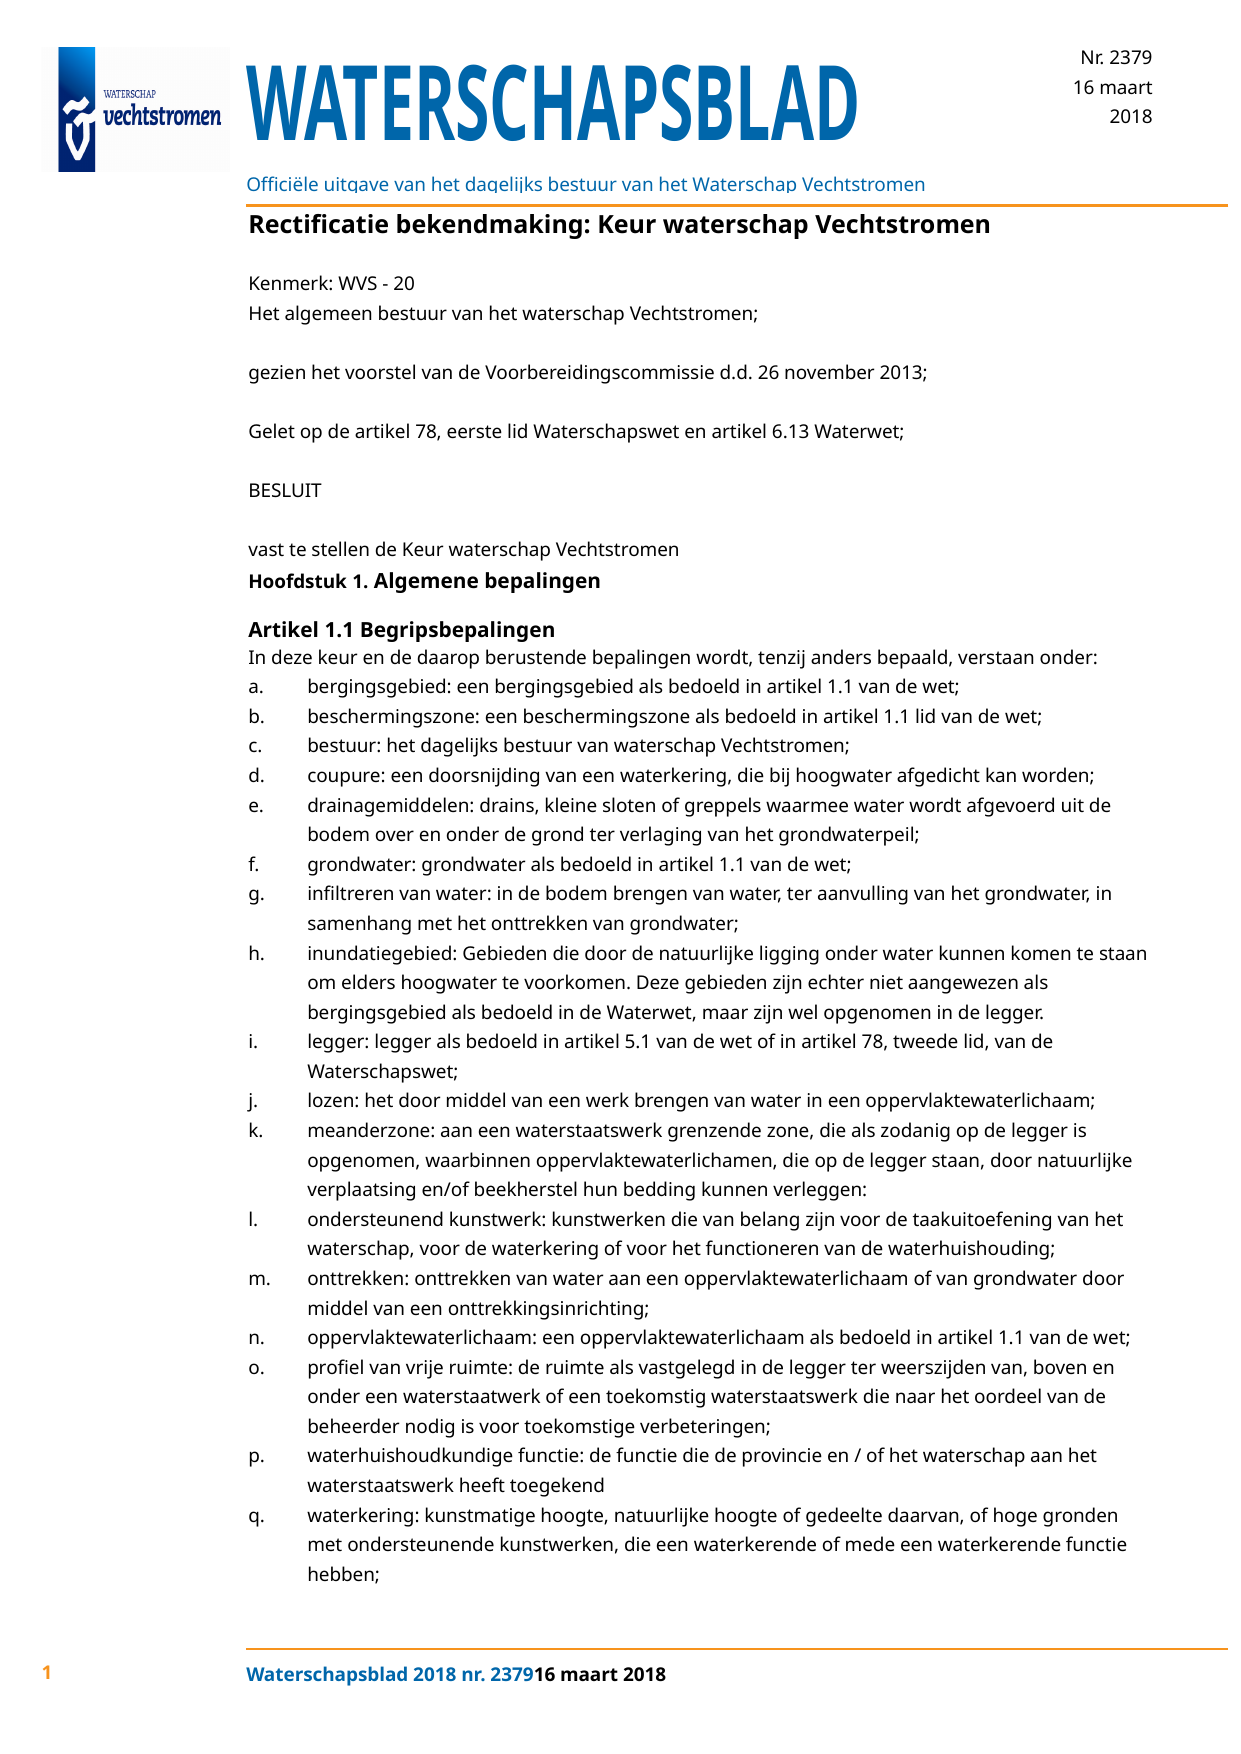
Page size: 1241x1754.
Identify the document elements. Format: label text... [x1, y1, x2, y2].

text BESLUIT [248, 477, 1152, 503]
list bestuur: het dagelijks bestuur van waterschap Vechtstromen; [248, 733, 1152, 758]
list legger: legger als bedoeld in artikel 5.1 van de wet of in artikel 78, tweede lid, van de Waterschapswet; [248, 1028, 1152, 1084]
list coupure: een doorsnijding van een waterkering, die bij hoogwater afgedicht kan worden; [248, 762, 1152, 788]
list infiltreren van water: in de bodem brengen van water, ter aanvulling van het grondwater, in samenhang met het onttrekken van grondwater; [248, 881, 1152, 936]
text Artikel 1.1 Begripsbepalingen [248, 615, 1152, 644]
list beschermingszone: een beschermingszone als bedoeld in artikel 1.1 lid van de wet; [248, 703, 1152, 729]
list profiel van vrije ruimte: de ruimte als vastgelegd in de legger ter weerszijden van, boven en onder een waterstaatwerk of een toekomstig waterstaatswerk die naar het oordeel van de beheerder nodig is voor toekomstige verbeteringen; [248, 1354, 1152, 1439]
list grondwater: grondwater als bedoeld in artikel 1.1 van de wet; [248, 851, 1152, 877]
text Rectificatie bekendmaking: Keur waterschap Vechtstromen [248, 207, 1152, 241]
list oppervlaktewaterlichaam: een oppervlaktewaterlichaam als bedoeld in artikel 1.1 van de wet; [248, 1324, 1152, 1350]
list waterhuishoudkundige functie: de functie die de provincie en / of het waterschap aan het waterstaatswerk heeft toegekend [248, 1443, 1152, 1498]
text gezien het voorstel van de Voorbereidingscommissie d.d. 26 november 2013; [248, 359, 1152, 385]
text In deze keur en de daarop berustende bepalingen wordt, tenzij anders bepaald, verstaan onder: [248, 644, 1152, 669]
list lozen: het door middel van een werk brengen van water in een oppervlaktewaterlichaam; [248, 1088, 1152, 1113]
list onttrekken: onttrekken van water aan een oppervlaktewaterlichaam of van grondwater door middel van een onttrekkingsinrichting; [248, 1265, 1152, 1320]
list inundatiegebied: Gebieden die door de natuurlijke ligging onder water kunnen komen te staan om elders hoogwater te voorkomen. Deze gebieden zijn echter niet aangewezen als bergingsgebied als bedoeld in de Waterwet, maar zijn wel opgenomen in de legger. [248, 940, 1152, 1024]
text Het algemeen bestuur van het waterschap Vechtstromen; [248, 300, 1152, 326]
list bergingsgebied: een bergingsgebied als bedoeld in artikel 1.1 van de wet; [248, 673, 1152, 699]
list meanderzone: aan een waterstaatswerk grenzende zone, die als zodanig op de legger is opgenomen, waarbinnen oppervlaktewaterlichamen, die op de legger staan, door natuurlijke verplaatsing en/of beekherstel hun bedding kunnen verleggen: [248, 1117, 1152, 1202]
picture [41, 47, 231, 172]
list drainagemiddelen: drains, kleine sloten of greppels waarmee water wordt afgevoerd uit de bodem over en onder de grond ter verlaging van het grondwaterpeil; [248, 792, 1152, 847]
text vast te stellen de Keur waterschap Vechtstromen [248, 537, 1152, 562]
text Hoofdstuk 1. Algemene bepalingen [248, 566, 1152, 594]
list waterkering: kunstmatige hoogte, natuurlijke hoogte of gedeelte daarvan, of hoge gronden met ondersteunende kunstwerken, die een waterkerende of mede een waterkerende functie hebben; [248, 1502, 1152, 1587]
list ondersteunend kunstwerk: kunstwerken die van belang zijn voor de taakuitoefening van het waterschap, voor de waterkering of voor het functioneren van de waterhuishouding; [248, 1206, 1152, 1261]
text Gelet op de artikel 78, eerste lid Waterschapswet en artikel 6.13 Waterwet; [248, 418, 1152, 444]
text Kenmerk: WVS - 20 [248, 270, 1152, 296]
